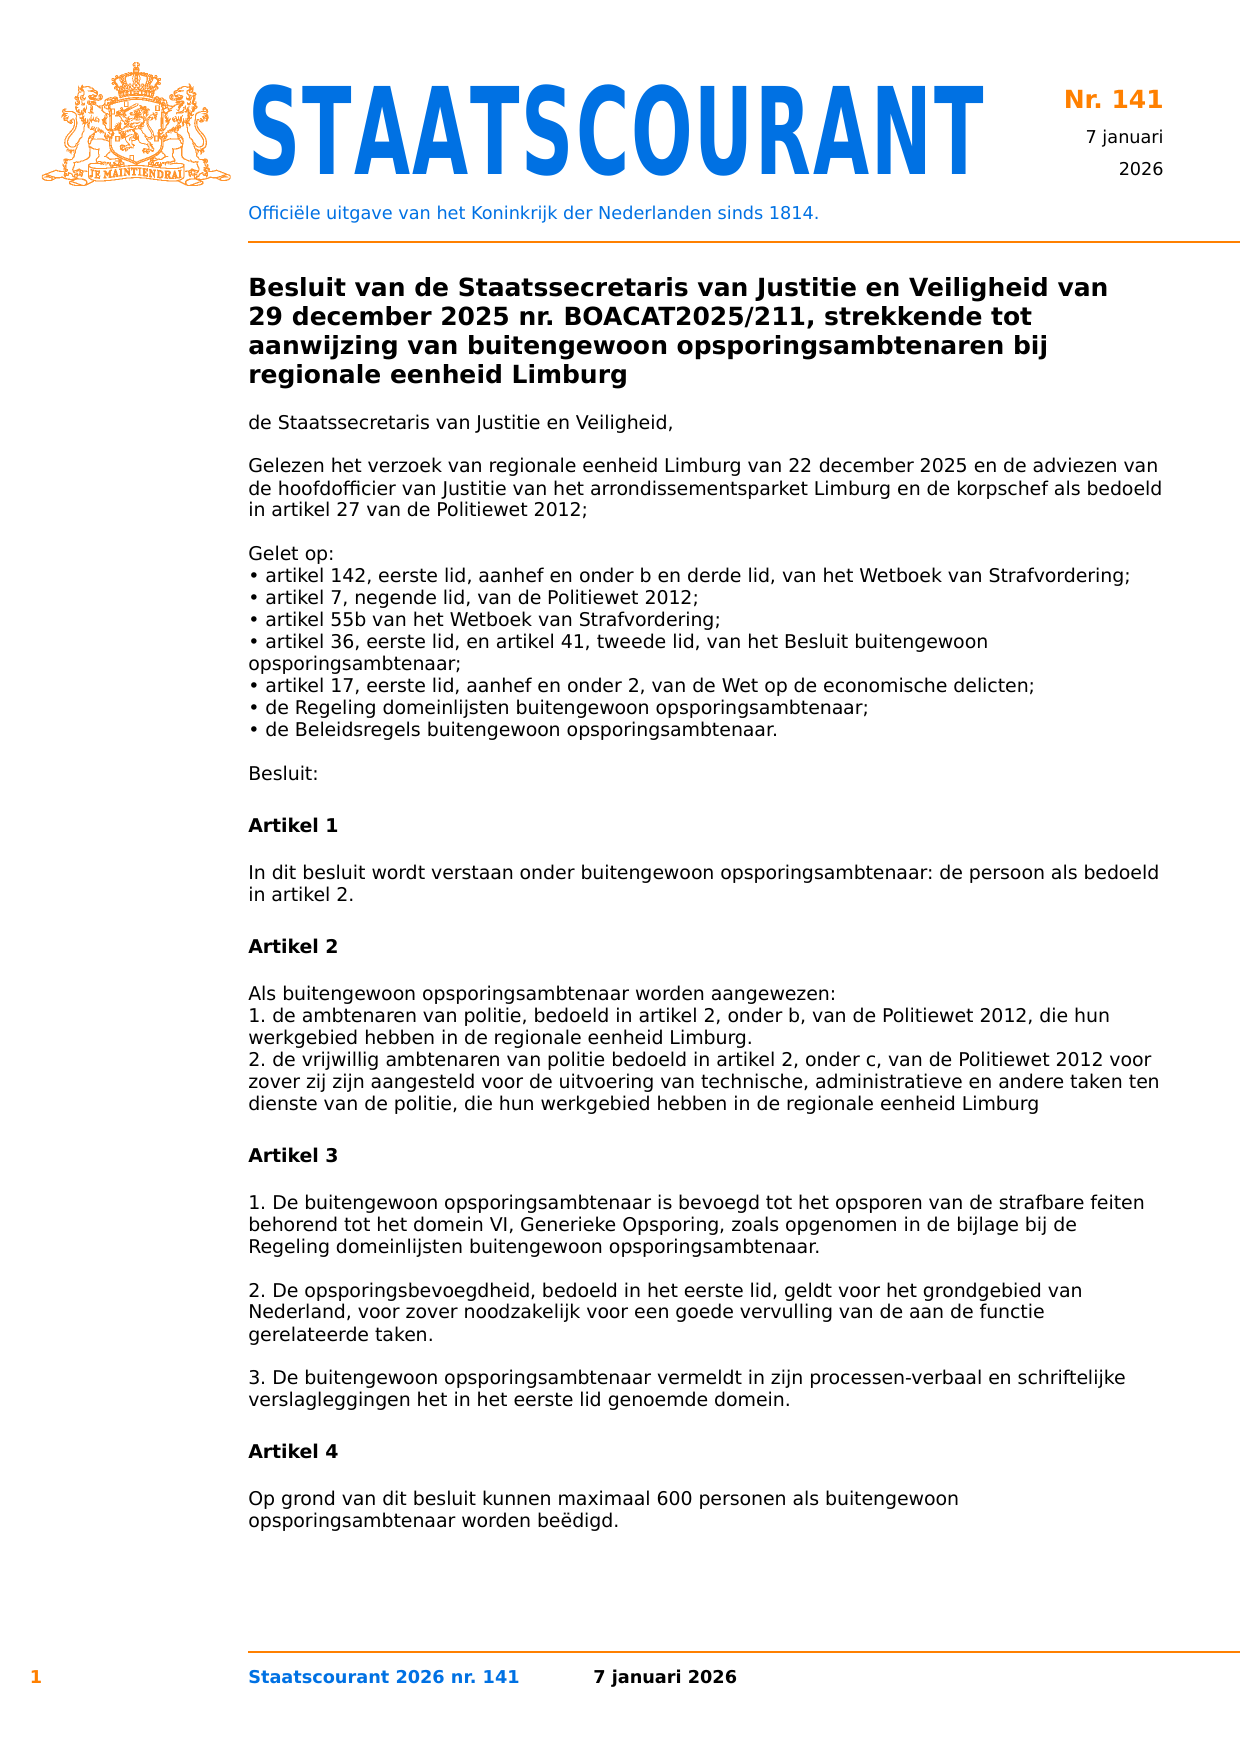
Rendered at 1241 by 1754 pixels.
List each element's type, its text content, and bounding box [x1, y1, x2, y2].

text Gelezen het verzoek van regionale eenheid Limburg van 22 december 2025 en de adviezen van de hoofdofficier van Justitie van het arrondissementsparket Limburg en de korpschef als bedoeld in artikel 27 van de Politiewet 2012; [248, 455, 1163, 521]
text 3. De buitengewoon opsporingsambtenaar vermeldt in zijn processen-verbaal en schriftelijke verslagleggingen het in het eerste lid genoemde domein. [248, 1367, 1163, 1411]
text • de Beleidsregels buitengewoon opsporingsambtenaar. [248, 719, 1163, 741]
text Gelet op: [248, 543, 1163, 565]
text 2. de vrijwillig ambtenaren van politie bedoeld in artikel 2, onder c, van de Politiewet 2012 voor zover zij zijn aangesteld voor de uitvoering van technische, administratieve en andere taken ten dienste van de politie, die hun werkgebied hebben in de regionale eenheid Limburg [248, 1049, 1163, 1115]
text de Staatssecretaris van Justitie en Veiligheid, [248, 412, 1163, 433]
text 1. de ambtenaren van politie, bedoeld in artikel 2, onder b, van de Politiewet 2012, die hun werkgebied hebben in de regionale eenheid Limburg. [248, 1005, 1163, 1049]
table_cell 2026 [998, 153, 1240, 203]
subtitle Artikel 2 [248, 936, 1163, 958]
picture [41, 62, 231, 186]
table_header Nr. 141 [998, 62, 1240, 121]
text • artikel 142, eerste lid, aanhef en onder b en derde lid, van het Wetboek van Strafvordering; [248, 565, 1163, 587]
subtitle Artikel 3 [248, 1145, 1163, 1167]
text • artikel 17, eerste lid, aanhef en onder 2, van de Wet op de economische delicten; [248, 675, 1163, 697]
text • artikel 36, eerste lid, en artikel 41, tweede lid, van het Besluit buitengewoon opsporingsambtenaar; [248, 631, 1163, 675]
text In dit besluit wordt verstaan onder buitengewoon opsporingsambtenaar: de persoon als bedoeld in artikel 2. [248, 862, 1163, 906]
text • de Regeling domeinlijsten buitengewoon opsporingsambtenaar; [248, 697, 1163, 719]
text • artikel 55b van het Wetboek van Strafvordering; [248, 609, 1163, 631]
text 1. De buitengewoon opsporingsambtenaar is bevoegd tot het opsporen van de strafbare feiten behorend tot het domein VI, Generieke Opsporing, zoals opgenomen in de bijlage bij de Regeling domeinlijsten buitengewoon opsporingsambtenaar. [248, 1192, 1163, 1258]
subtitle Artikel 4 [248, 1441, 1163, 1463]
table_cell Officiële uitgave van het Koninkrijk der Nederlanden sinds 1814. [248, 203, 1240, 241]
text Als buitengewoon opsporingsambtenaar worden aangewezen: [248, 983, 1163, 1005]
text • artikel 7, negende lid, van de Politiewet 2012; [248, 587, 1163, 609]
table_header [25, 62, 248, 241]
subtitle Artikel 1 [248, 815, 1163, 837]
table_cell 7 januari [998, 121, 1240, 153]
text Besluit: [248, 763, 1163, 785]
text 2. De opsporingsbevoegdheid, bedoeld in het eerste lid, geldt voor het grondgebied van Nederland, voor zover noodzakelijk voor een goede vervulling van de aan de functie gerelateerde taken. [248, 1279, 1163, 1345]
table_header STAATSCOURANT [248, 62, 998, 203]
subtitle Besluit van de Staatssecretaris van Justitie en Veiligheid van 29 december 2025 nr. BOACAT2025/211, strekkende tot aanwijzing van buitengewoon opsporingsambtenaren bij regionale eenheid Limburg [248, 273, 1163, 390]
text Op grond van dit besluit kunnen maximaal 600 personen als buitengewoon opsporingsambtenaar worden beëdigd. [248, 1488, 1163, 1532]
